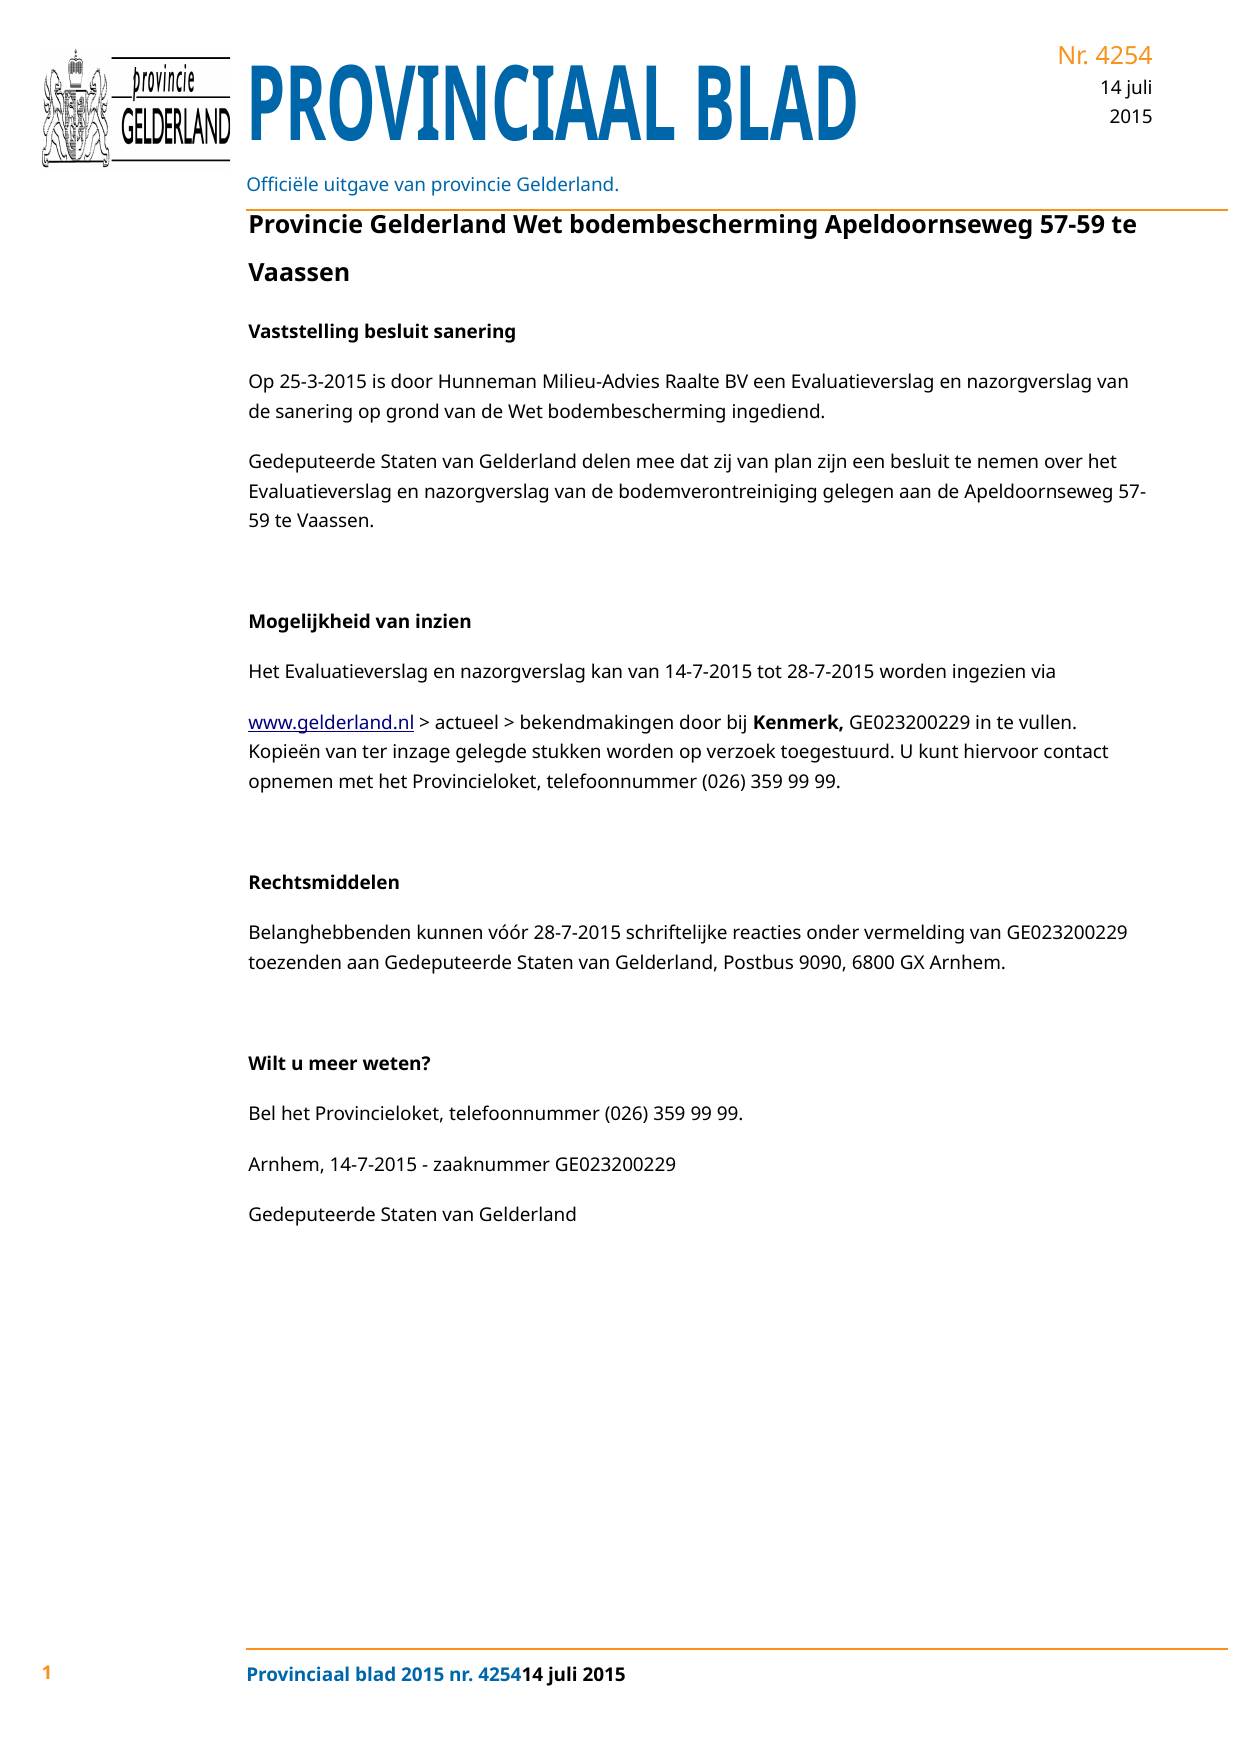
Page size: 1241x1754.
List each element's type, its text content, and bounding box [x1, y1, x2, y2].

text Gedeputeerde Staten van Gelderland delen mee dat zij van plan zijn een besluit te nemen over het Evaluatieverslag en nazorgverslag van de bodemverontreiniging gelegen aan de Apeldoornseweg 57-59 te Vaassen. [248, 448, 1152, 533]
text Vaststelling besluit sanering [248, 318, 1152, 344]
picture [41, 47, 231, 172]
text Bel het Provincieloket, telefoonnummer (026) 359 99 99. [248, 1100, 1152, 1126]
text www.gelderland.nl > actueel > bekendmakingen door bij Kenmerk, GE023200229 in te vullen. Kopieën van ter inzage gelegde stukken worden op verzoek toegestuurd. U kunt hiervoor contact opnemen met het Provincieloket, telefoonnummer (026) 359 99 99. [248, 709, 1152, 794]
text Mogelijkheid van inzien [248, 608, 1152, 634]
text Het Evaluatieverslag en nazorgverslag kan van 14-7-2015 tot 28-7-2015 worden ingezien via [248, 659, 1152, 684]
text Op 25-3-2015 is door Hunneman Milieu-Advies Raalte BV een Evaluatieverslag en nazorgverslag van de sanering op grond van de Wet bodembescherming ingediend. [248, 368, 1152, 424]
text Provincie Gelderland Wet bodembescherming Apeldoornseweg 57-59 te Vaassen [248, 211, 1152, 288]
text Rechtsmiddelen [248, 869, 1152, 895]
text Wilt u meer weten? [248, 1050, 1152, 1076]
text Gedeputeerde Staten van Gelderland [248, 1201, 1152, 1227]
text Arnhem, 14-7-2015 - zaaknummer GE023200229 [248, 1151, 1152, 1177]
text Belanghebbenden kunnen vóór 28-7-2015 schriftelijke reacties onder vermelding van GE023200229 toezenden aan Gedeputeerde Staten van Gelderland, Postbus 9090, 6800 GX Arnhem. [248, 919, 1152, 975]
